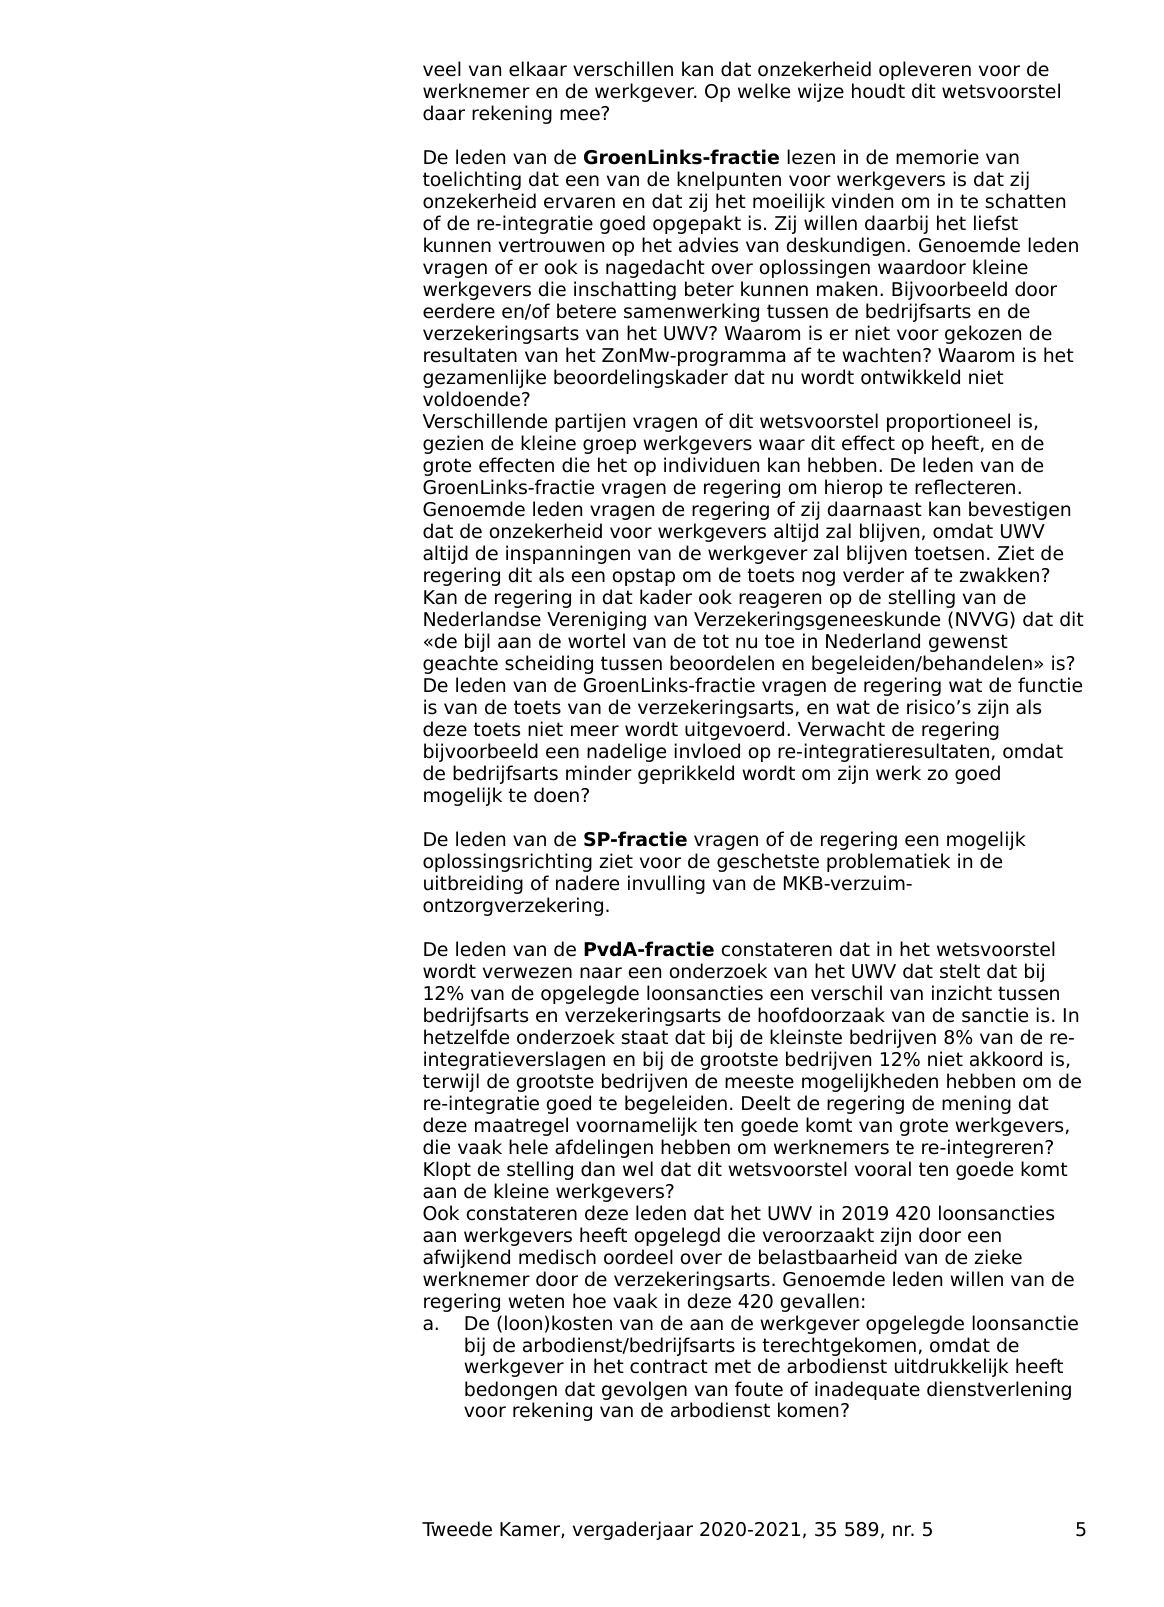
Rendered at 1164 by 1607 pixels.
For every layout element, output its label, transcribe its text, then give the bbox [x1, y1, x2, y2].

text De leden van de SP-fractie vragen of de regering een mogelijk oplossingsrichting ziet voor de geschetste problematiek in de uitbreiding of nadere invulling van de MKB-verzuim-ontzorgverzekering. [422, 829, 1087, 917]
text Genoemde leden vragen de regering of zij daarnaast kan bevestigen dat de onzekerheid voor werkgevers altijd zal blijven, omdat UWV altijd de inspanningen van de werkgever zal blijven toetsen. Ziet de regering dit als een opstap om de toets nog verder af te zwakken? Kan de regering in dat kader ook reageren op de stelling van de Nederlandse Vereniging van Verzekeringsgeneeskunde (NVVG) dat dit «de bijl aan de wortel van de tot nu toe in Nederland gewenst geachte scheiding tussen beoordelen en begeleiden/behandelen» is? [422, 499, 1087, 675]
text Ook constateren deze leden dat het UWV in 2019 420 loonsancties aan werkgevers heeft opgelegd die veroorzaakt zijn door een afwijkend medisch oordeel over de belastbaarheid van de zieke werknemer door de verzekeringsarts. Genoemde leden willen van de regering weten hoe vaak in deze 420 gevallen: [422, 1203, 1087, 1312]
text a. De (loon)kosten van de aan de werkgever opgelegde loonsanctie bij de arbodienst/bedrijfsarts is terechtgekomen, omdat de werkgever in het contract met de arbodienst uitdrukkelijk heeft bedongen dat gevolgen van foute of inadequate dienstverlening voor rekening van de arbodienst komen? [422, 1312, 1087, 1422]
text Verschillende partijen vragen of dit wetsvoorstel proportioneel is, gezien de kleine groep werkgevers waar dit effect op heeft, en de grote effecten die het op individuen kan hebben. De leden van de GroenLinks-fractie vragen de regering om hierop te reflecteren. [422, 411, 1087, 499]
text veel van elkaar verschillen kan dat onzekerheid opleveren voor de werknemer en de werkgever. Op welke wijze houdt dit wetsvoorstel daar rekening mee? [422, 59, 1087, 125]
text De leden van de PvdA-fractie constateren dat in het wetsvoorstel wordt verwezen naar een onderzoek van het UWV dat stelt dat bij 12% van de opgelegde loonsancties een verschil van inzicht tussen bedrijfsarts en verzekeringsarts de hoofdoorzaak van de sanctie is. In hetzelfde onderzoek staat dat bij de kleinste bedrijven 8% van de re-integratieverslagen en bij de grootste bedrijven 12% niet akkoord is, terwijl de grootste bedrijven de meeste mogelijkheden hebben om de re-integratie goed te begeleiden. Deelt de regering de mening dat deze maatregel voornamelijk ten goede komt van grote werkgevers, die vaak hele afdelingen hebben om werknemers te re-integreren? Klopt de stelling dan wel dat dit wetsvoorstel vooral ten goede komt aan de kleine werkgevers? [422, 939, 1087, 1203]
text De leden van de GroenLinks-fractie lezen in de memorie van toelichting dat een van de knelpunten voor werkgevers is dat zij onzekerheid ervaren en dat zij het moeilijk vinden om in te schatten of de re-integratie goed opgepakt is. Zij willen daarbij het liefst kunnen vertrouwen op het advies van deskundigen. Genoemde leden vragen of er ook is nagedacht over oplossingen waardoor kleine werkgevers die inschatting beter kunnen maken. Bijvoorbeeld door eerdere en/of betere samenwerking tussen de bedrijfsarts en de verzekeringsarts van het UWV? Waarom is er niet voor gekozen de resultaten van het ZonMw-programma af te wachten? Waarom is het gezamenlijke beoordelingskader dat nu wordt ontwikkeld niet voldoende? [422, 147, 1087, 411]
text De leden van de GroenLinks-fractie vragen de regering wat de functie is van de toets van de verzekeringsarts, en wat de risico’s zijn als deze toets niet meer wordt uitgevoerd. Verwacht de regering bijvoorbeeld een nadelige invloed op re-integratieresultaten, omdat de bedrijfsarts minder geprikkeld wordt om zijn werk zo goed mogelijk te doen? [422, 675, 1087, 807]
